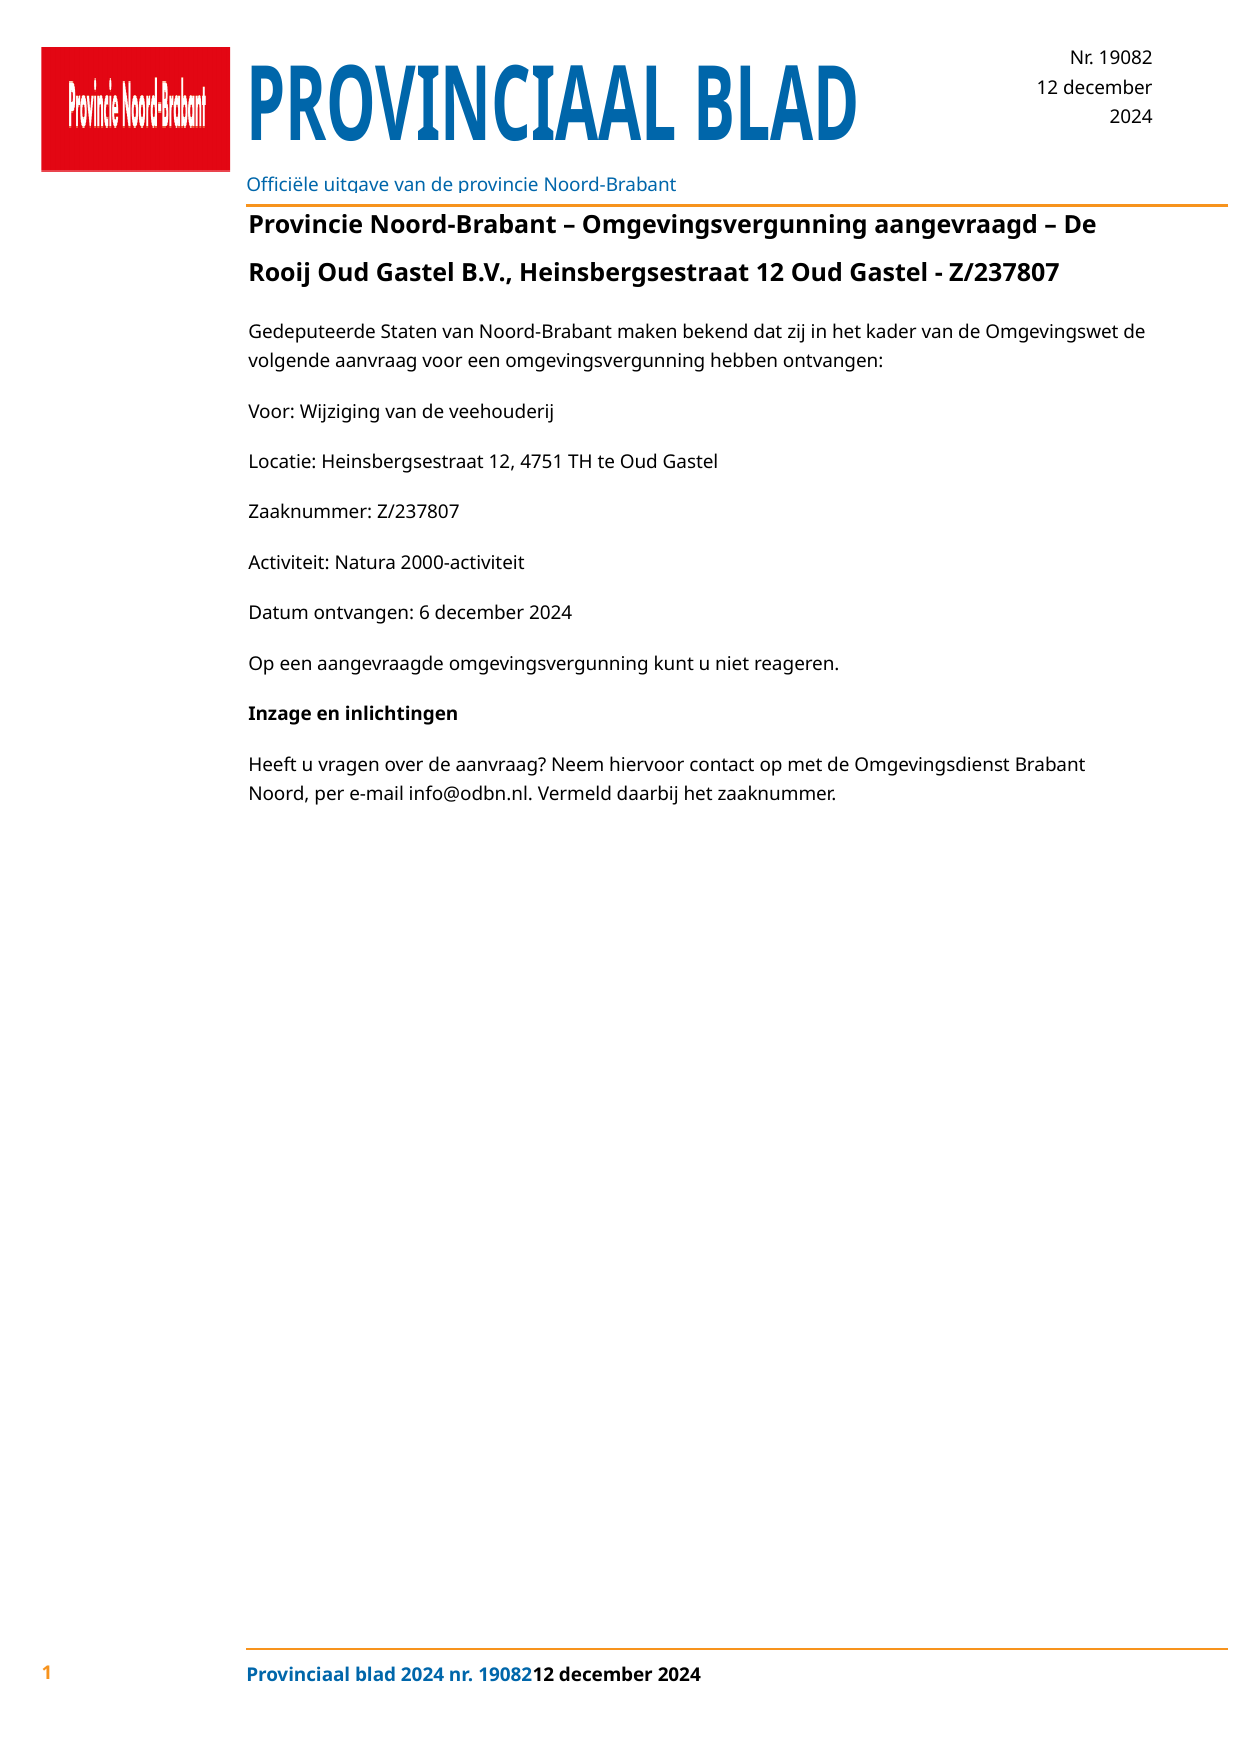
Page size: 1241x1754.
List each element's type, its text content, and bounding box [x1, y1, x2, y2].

text Activiteit: Natura 2000-activiteit [248, 549, 1152, 575]
text Op een aangevraagde omgevingsvergunning kunt u niet reageren. [248, 650, 1152, 676]
text Gedeputeerde Staten van Noord-Brabant maken bekend dat zij in het kader van de Omgevingswet de volgende aanvraag voor een omgevingsvergunning hebben ontvangen: [248, 318, 1152, 373]
text Provincie Noord-Brabant – Omgevingsvergunning aangevraagd – De Rooij Oud Gastel B.V., Heinsbergsestraat 12 Oud Gastel - Z/237807 [248, 207, 1152, 288]
text Inzage en inlichtingen [248, 700, 1152, 726]
text Datum ontvangen: 6 december 2024 [248, 599, 1152, 625]
text Locatie: Heinsbergsestraat 12, 4751 TH te Oud Gastel [248, 448, 1152, 474]
picture [41, 47, 231, 172]
text Voor: Wijziging van de veehouderij [248, 398, 1152, 424]
text Zaaknummer: Z/237807 [248, 499, 1152, 524]
text Heeft u vragen over de aanvraag? Neem hiervoor contact op met de Omgevingsdienst Brabant Noord, per e-mail info@odbn.nl. Vermeld daarbij het zaaknummer. [248, 751, 1152, 806]
